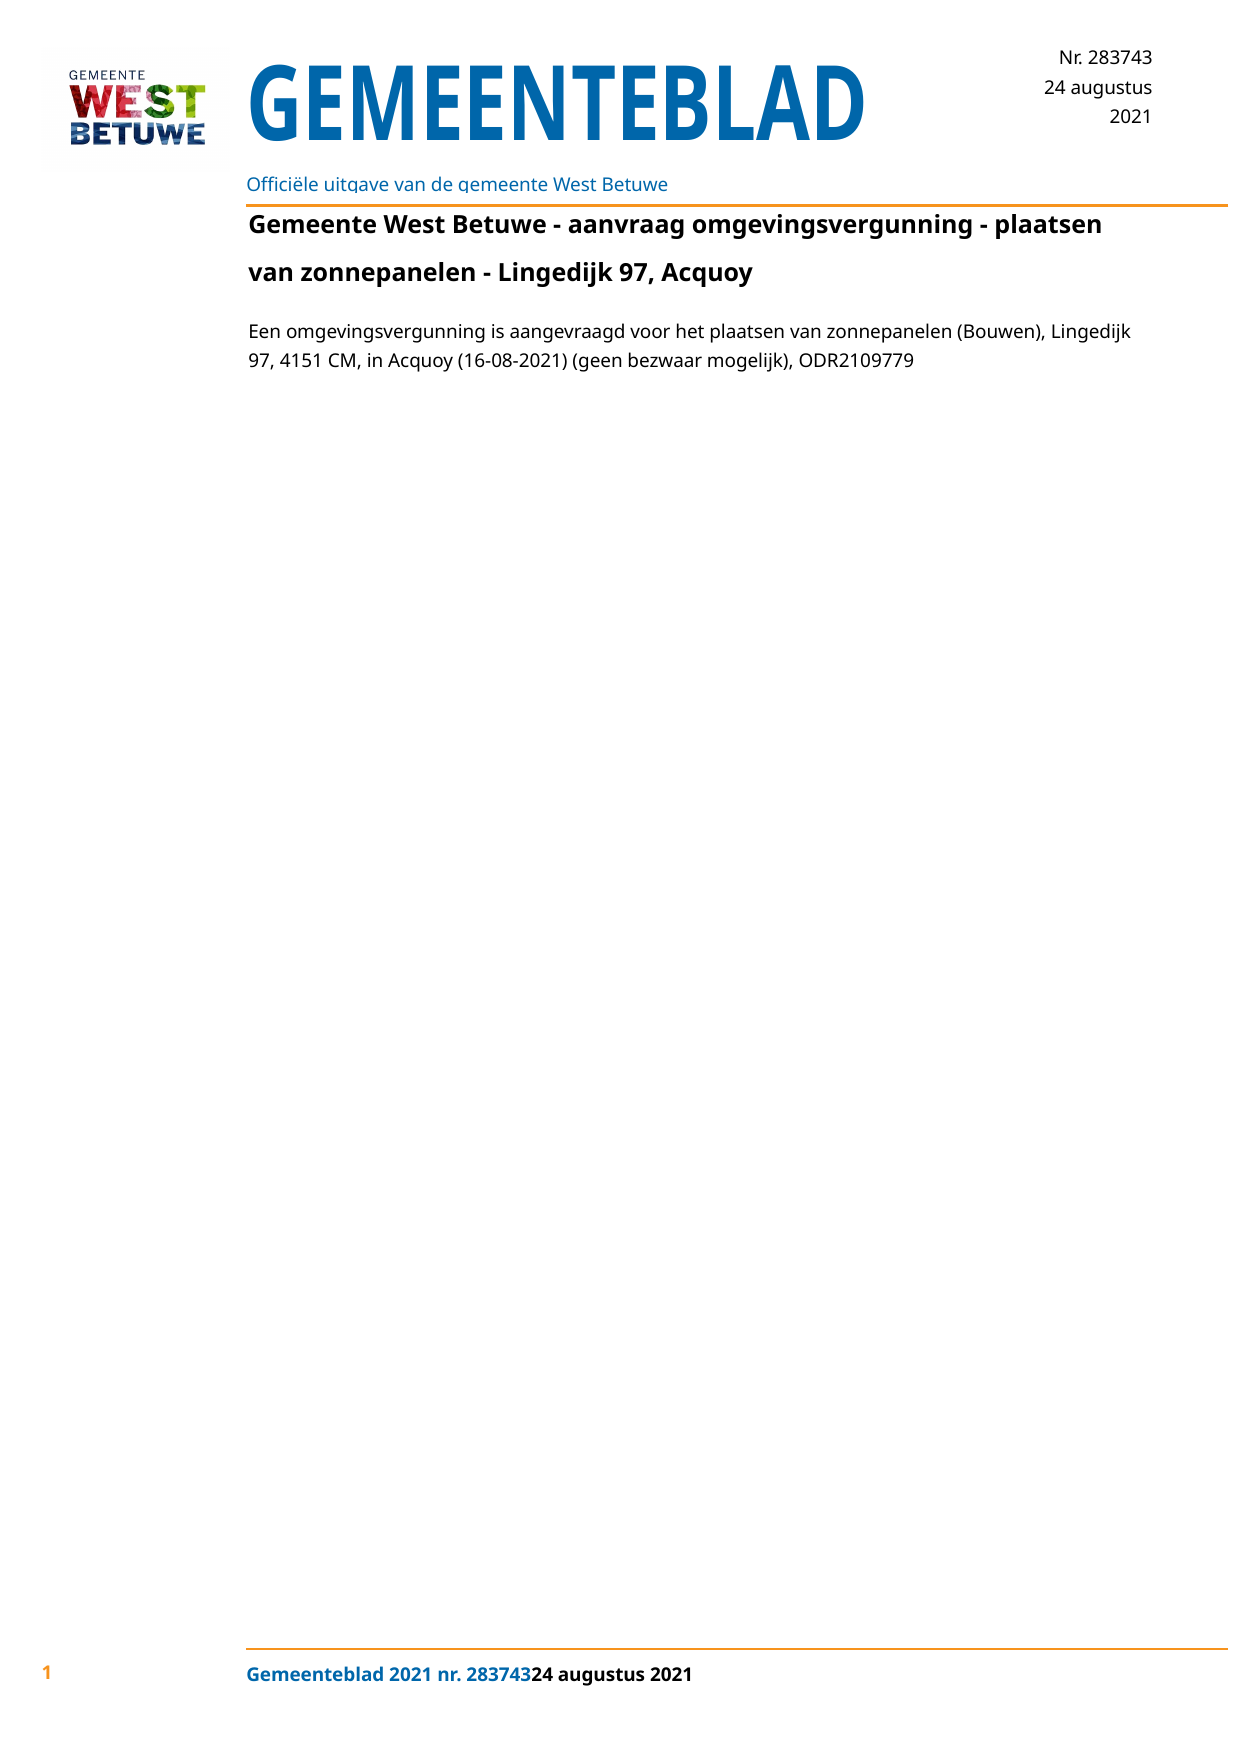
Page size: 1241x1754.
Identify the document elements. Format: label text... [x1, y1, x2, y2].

picture [41, 47, 231, 172]
text Gemeente West Betuwe - aanvraag omgevingsvergunning - plaatsen van zonnepanelen - Lingedijk 97, Acquoy [248, 207, 1152, 288]
text Een omgevingsvergunning is aangevraagd voor het plaatsen van zonnepanelen (Bouwen), Lingedijk 97, 4151 CM, in Acquoy (16-08-2021) (geen bezwaar mogelijk), ODR2109779 [248, 318, 1152, 373]
